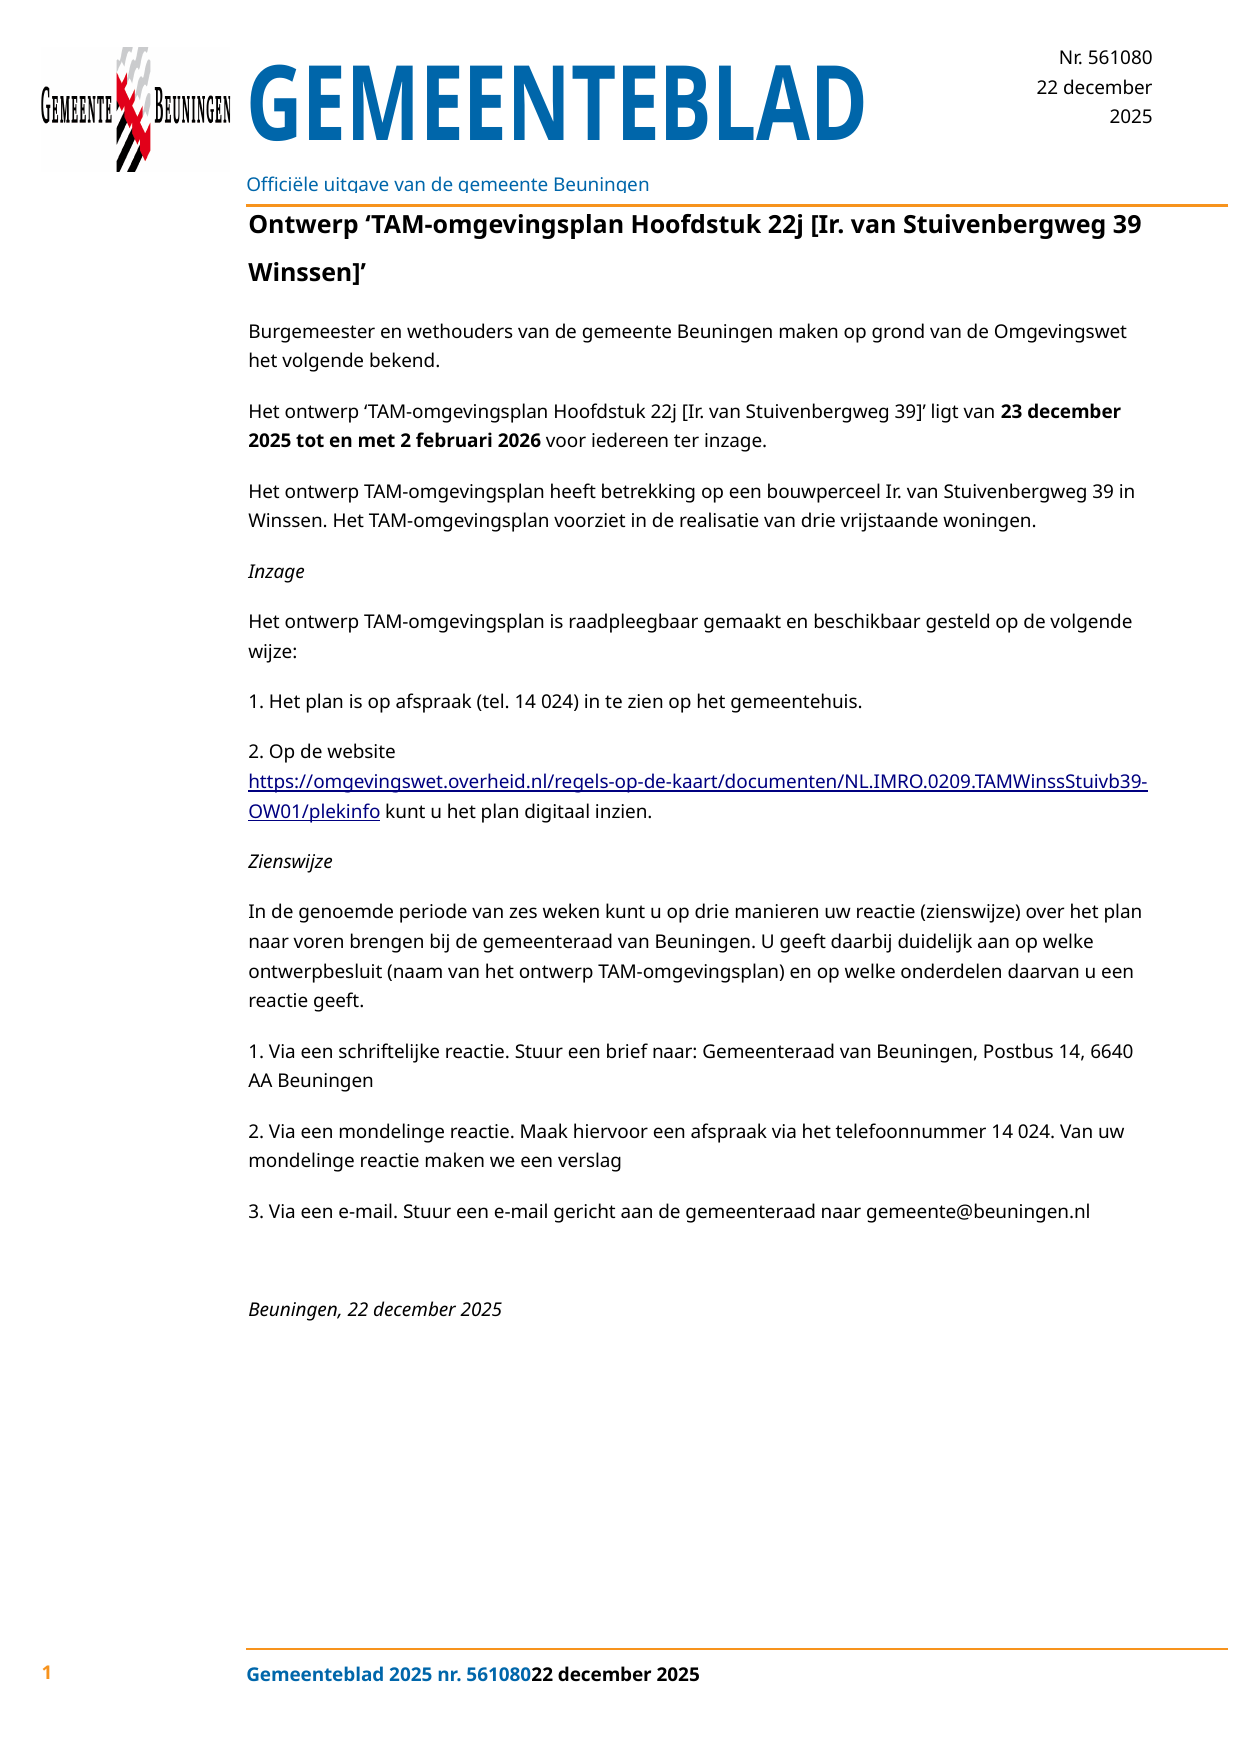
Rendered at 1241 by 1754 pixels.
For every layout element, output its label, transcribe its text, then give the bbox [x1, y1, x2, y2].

text Het ontwerp TAM-omgevingsplan heeft betrekking op een bouwperceel Ir. van Stuivenbergweg 39 in Winssen. Het TAM-omgevingsplan voorziet in de realisatie van drie vrijstaande woningen. [248, 478, 1152, 533]
picture [41, 47, 231, 172]
text Het ontwerp TAM-omgevingsplan is raadpleegbaar gemaakt en beschikbaar gesteld op de volgende wijze: [248, 608, 1152, 664]
text 2. Op de website https://omgevingswet.overheid.nl/regels-op-de-kaart/documenten/NL.IMRO.0209.TAMWinssStuivb39-OW01/plekinfo kunt u het plan digitaal inzien. [248, 739, 1152, 824]
text 1. Het plan is op afspraak (tel. 14 024) in te zien op het gemeentehuis. [248, 688, 1152, 714]
text Het ontwerp ‘TAM-omgevingsplan Hoofdstuk 22j [Ir. van Stuivenbergweg 39]’ ligt van 23 december 2025 tot en met 2 februari 2026 voor iedereen ter inzage. [248, 398, 1152, 453]
text In de genoemde periode van zes weken kunt u op drie manieren uw reactie (zienswijze) over het plan naar voren brengen bij de gemeenteraad van Beuningen. U geeft daarbij duidelijk aan op welke ontwerpbesluit (naam van het ontwerp TAM-omgevingsplan) en op welke onderdelen daarvan u een reactie geeft. [248, 899, 1152, 1013]
text Burgemeester en wethouders van de gemeente Beuningen maken op grond van de Omgevingswet het volgende bekend. [248, 318, 1152, 373]
text 2. Via een mondelinge reactie. Maak hiervoor een afspraak via het telefoonnummer 14 024. Van uw mondelinge reactie maken we een verslag [248, 1118, 1152, 1173]
text Ontwerp ‘TAM-omgevingsplan Hoofdstuk 22j [Ir. van Stuivenbergweg 39 Winssen]’ [248, 207, 1152, 288]
text Zienswijze [248, 848, 1152, 874]
text Inzage [248, 558, 1152, 584]
text Beuningen, 22 december 2025 [248, 1296, 1152, 1322]
text 1. Via een schriftelijke reactie. Stuur een brief naar: Gemeenteraad van Beuningen, Postbus 14, 6640 AA Beuningen [248, 1038, 1152, 1093]
text 3. Via een e-mail. Stuur een e-mail gericht aan de gemeenteraad naar gemeente@beuningen.nl [248, 1198, 1152, 1224]
